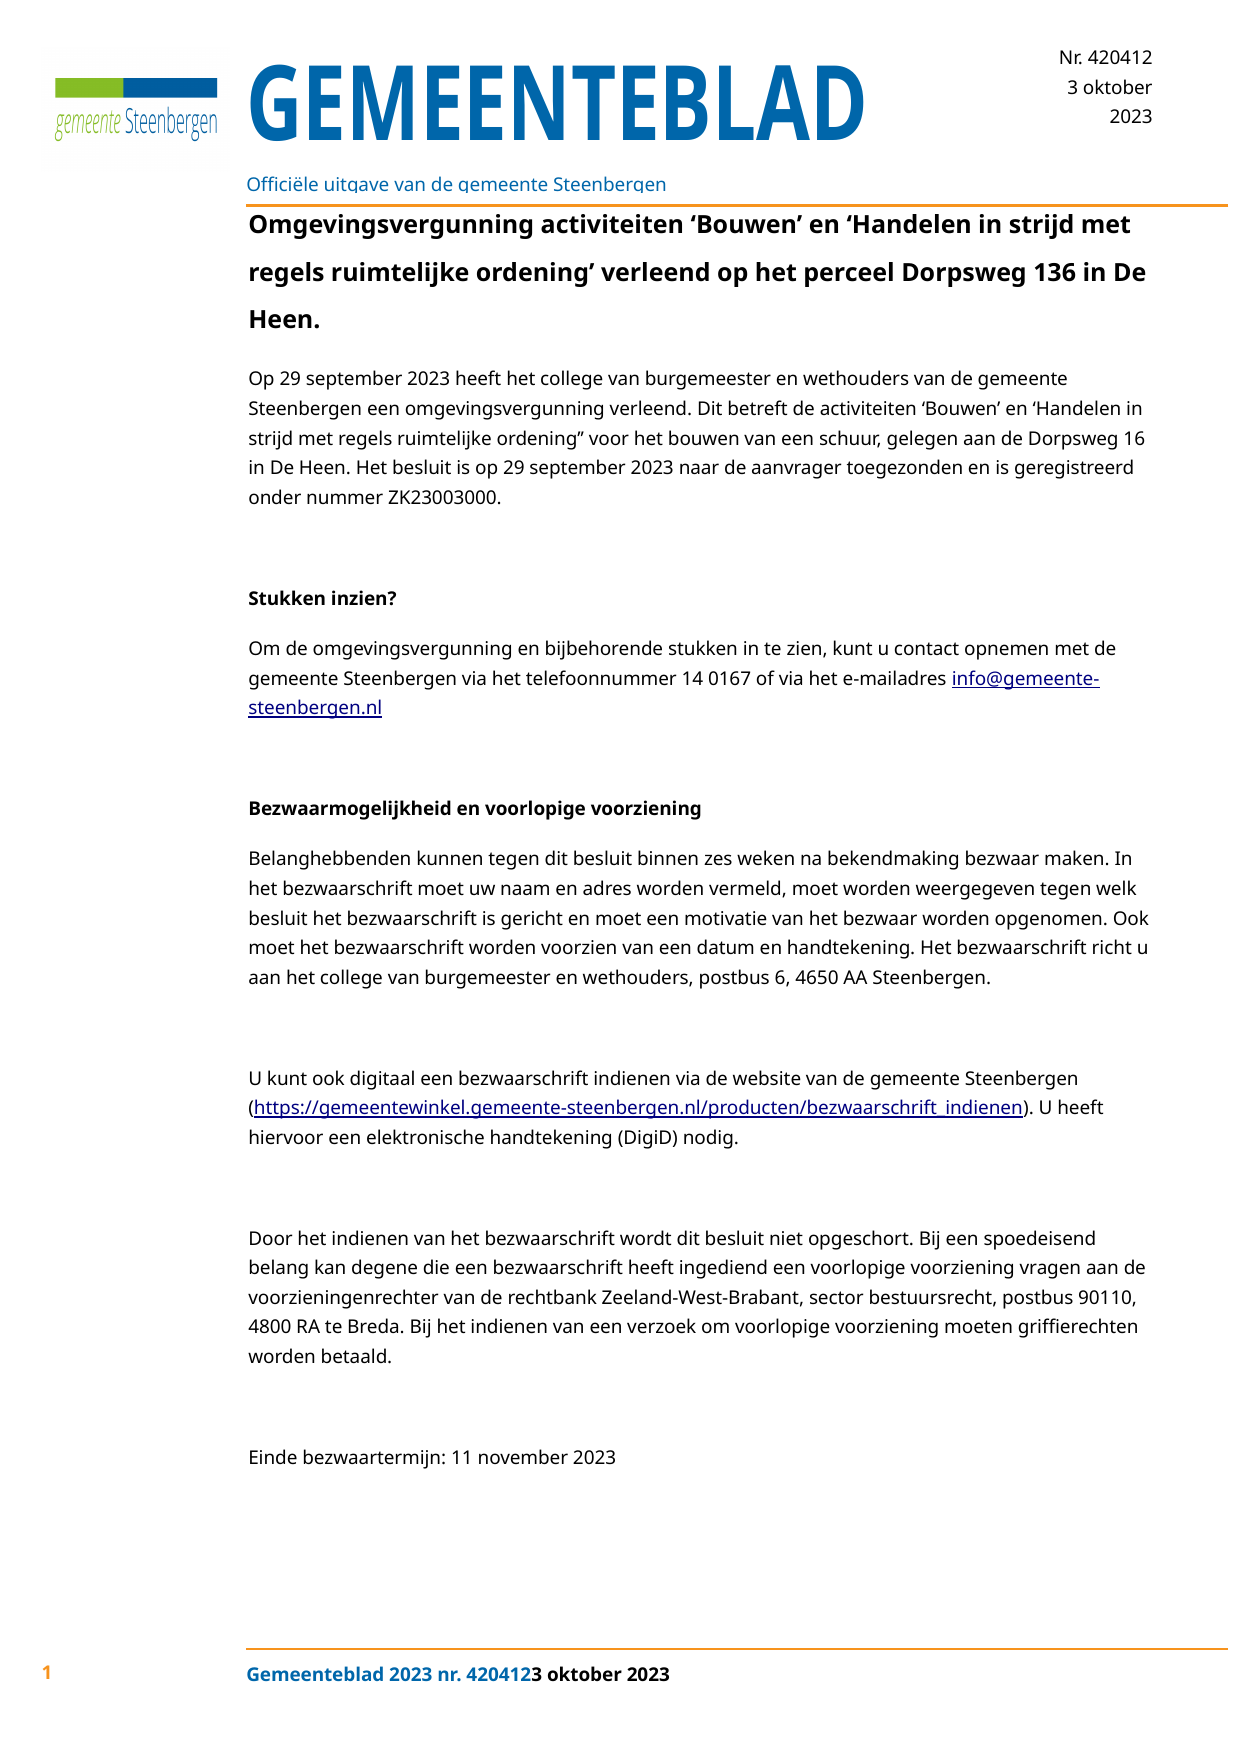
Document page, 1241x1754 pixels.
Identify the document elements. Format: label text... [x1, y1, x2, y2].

text U kunt ook digitaal een bezwaarschrift indienen via de website van de gemeente Steenbergen (https://gemeentewinkel.gemeente-steenbergen.nl/producten/bezwaarschrift_indienen). U heeft hiervoor een elektronische handtekening (DigiD) nodig. [248, 1065, 1152, 1149]
text Om de omgevingsvergunning en bijbehorende stukken in te zien, kunt u contact opnemen met de gemeente Steenbergen via het telefoonnummer 14 0167 of via het e-mailadres info@gemeente-steenbergen.nl [248, 635, 1152, 720]
text Door het indienen van het bezwaarschrift wordt dit besluit niet opgeschort. Bij een spoedeisend belang kan degene die een bezwaarschrift heeft ingediend een voorlopige voorziening vragen aan de voorzieningenrechter van de rechtbank Zeeland-West-Brabant, sector bestuursrecht, postbus 90110, 4800 RA te Breda. Bij het indienen van een verzoek om voorlopige voorziening moeten griffierechten worden betaald. [248, 1225, 1152, 1369]
text Op 29 september 2023 heeft het college van burgemeester en wethouders van de gemeente Steenbergen een omgevingsvergunning verleend. Dit betreft de activiteiten ‘Bouwen’ en ‘Handelen in strijd met regels ruimtelijke ordening’’ voor het bouwen van een schuur, gelegen aan de Dorpsweg 16 in De Heen. Het besluit is op 29 september 2023 naar de aanvrager toegezonden en is geregistreerd onder nummer ZK23003000. [248, 366, 1152, 509]
text Einde bezwaartermijn: 11 november 2023 [248, 1444, 1152, 1469]
text Stukken inzien? [248, 585, 1152, 610]
picture [41, 47, 231, 172]
text Belanghebbenden kunnen tegen dit besluit binnen zes weken na bekendmaking bezwaar maken. In het bezwaarschrift moet uw naam en adres worden vermeld, moet worden weergegeven tegen welk besluit het bezwaarschrift is gericht en moet een motivatie van het bezwaar worden opgenomen. Ook moet het bezwaarschrift worden voorzien van een datum en handtekening. Het bezwaarschrift richt u aan het college van burgemeester en wethouders, postbus 6, 4650 AA Steenbergen. [248, 846, 1152, 989]
text Bezwaarmogelijkheid en voorlopige voorziening [248, 795, 1152, 821]
text Omgevingsvergunning activiteiten ‘Bouwen’ en ‘Handelen in strijd met regels ruimtelijke ordening’ verleend op het perceel Dorpsweg 136 in De Heen. [248, 207, 1152, 336]
